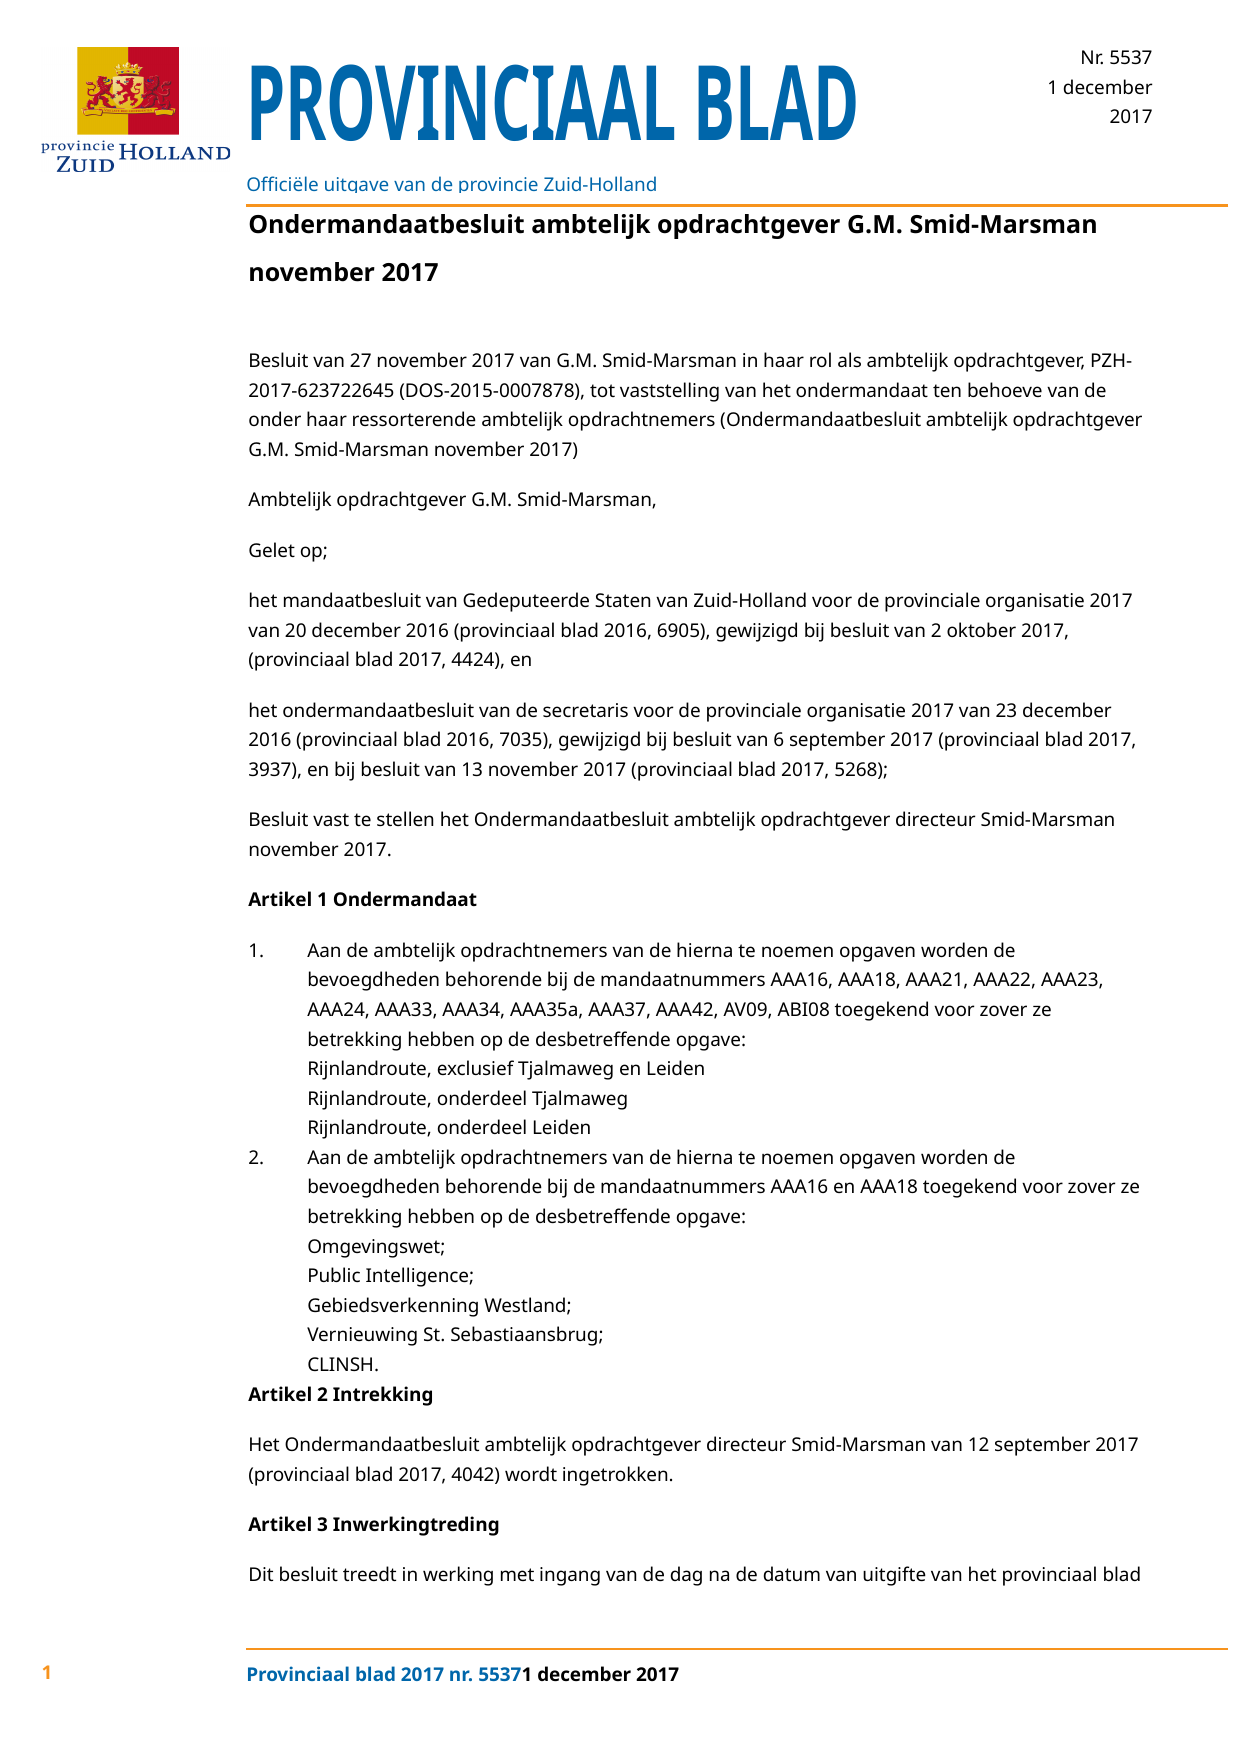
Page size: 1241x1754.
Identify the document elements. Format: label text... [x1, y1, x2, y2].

list Aan de ambtelijk opdrachtnemers van de hierna te noemen opgaven worden de bevoegdheden behorende bij de mandaatnummers AAA16, AAA18, AAA21, AAA22, AAA23, AAA24, AAA33, AAA34, AAA35a, AAA37, AAA42, AV09, ABI08 toegekend voor zover ze betrekking hebben op de desbetreffende opgave: [248, 937, 1152, 1052]
text Besluit vast te stellen het Ondermandaatbesluit ambtelijk opdrachtgever directeur Smid-Marsman november 2017. [248, 807, 1152, 862]
list Gebiedsverkenning Westland; [248, 1292, 1152, 1318]
text Besluit van 27 november 2017 van G.M. Smid-Marsman in haar rol als ambtelijk opdrachtgever, PZH-2017-623722645 (DOS-2015-0007878), tot vaststelling van het ondermandaat ten behoeve van de onder haar ressorterende ambtelijk opdrachtnemers (Ondermandaatbesluit ambtelijk opdrachtgever G.M. Smid-Marsman november 2017) [248, 347, 1152, 462]
text het mandaatbesluit van Gedeputeerde Staten van Zuid-Holland voor de provinciale organisatie 2017 van 20 december 2016 (provinciaal blad 2016, 6905), gewijzigd bij besluit van 2 oktober 2017, (provinciaal blad 2017, 4424), en [248, 587, 1152, 672]
list Rijnlandroute, onderdeel Tjalmaweg [248, 1085, 1152, 1111]
text Artikel 3 Inwerkingtreding [248, 1511, 1152, 1537]
list Rijnlandroute, onderdeel Leiden [248, 1114, 1152, 1140]
picture [41, 47, 231, 172]
text Gelet op; [248, 537, 1152, 563]
text Artikel 1 Ondermandaat [248, 887, 1152, 912]
text Dit besluit treedt in werking met ingang van de dag na de datum van uitgifte van het provinciaal blad [248, 1562, 1152, 1587]
list Aan de ambtelijk opdrachtnemers van de hierna te noemen opgaven worden de bevoegdheden behorende bij de mandaatnummers AAA16 en AAA18 toegekend voor zover ze betrekking hebben op de desbetreffende opgave: [248, 1144, 1152, 1229]
text Ambtelijk opdrachtgever G.M. Smid-Marsman, [248, 487, 1152, 512]
list Omgevingswet; [248, 1233, 1152, 1259]
list Public Intelligence; [248, 1262, 1152, 1288]
list CLINSH. [248, 1351, 1152, 1377]
list Rijnlandroute, exclusief Tjalmaweg en Leiden [248, 1055, 1152, 1081]
text het ondermandaatbesluit van de secretaris voor de provinciale organisatie 2017 van 23 december 2016 (provinciaal blad 2016, 7035), gewijzigd bij besluit van 6 september 2017 (provinciaal blad 2017, 3937), en bij besluit van 13 november 2017 (provinciaal blad 2017, 5268); [248, 697, 1152, 782]
list Vernieuwing St. Sebastiaansbrug; [248, 1322, 1152, 1347]
text Het Ondermandaatbesluit ambtelijk opdrachtgever directeur Smid-Marsman van 12 september 2017 (provinciaal blad 2017, 4042) wordt ingetrokken. [248, 1431, 1152, 1487]
text Artikel 2 Intrekking [248, 1381, 1152, 1407]
text Ondermandaatbesluit ambtelijk opdrachtgever G.M. Smid-Marsman november 2017 [248, 207, 1152, 288]
